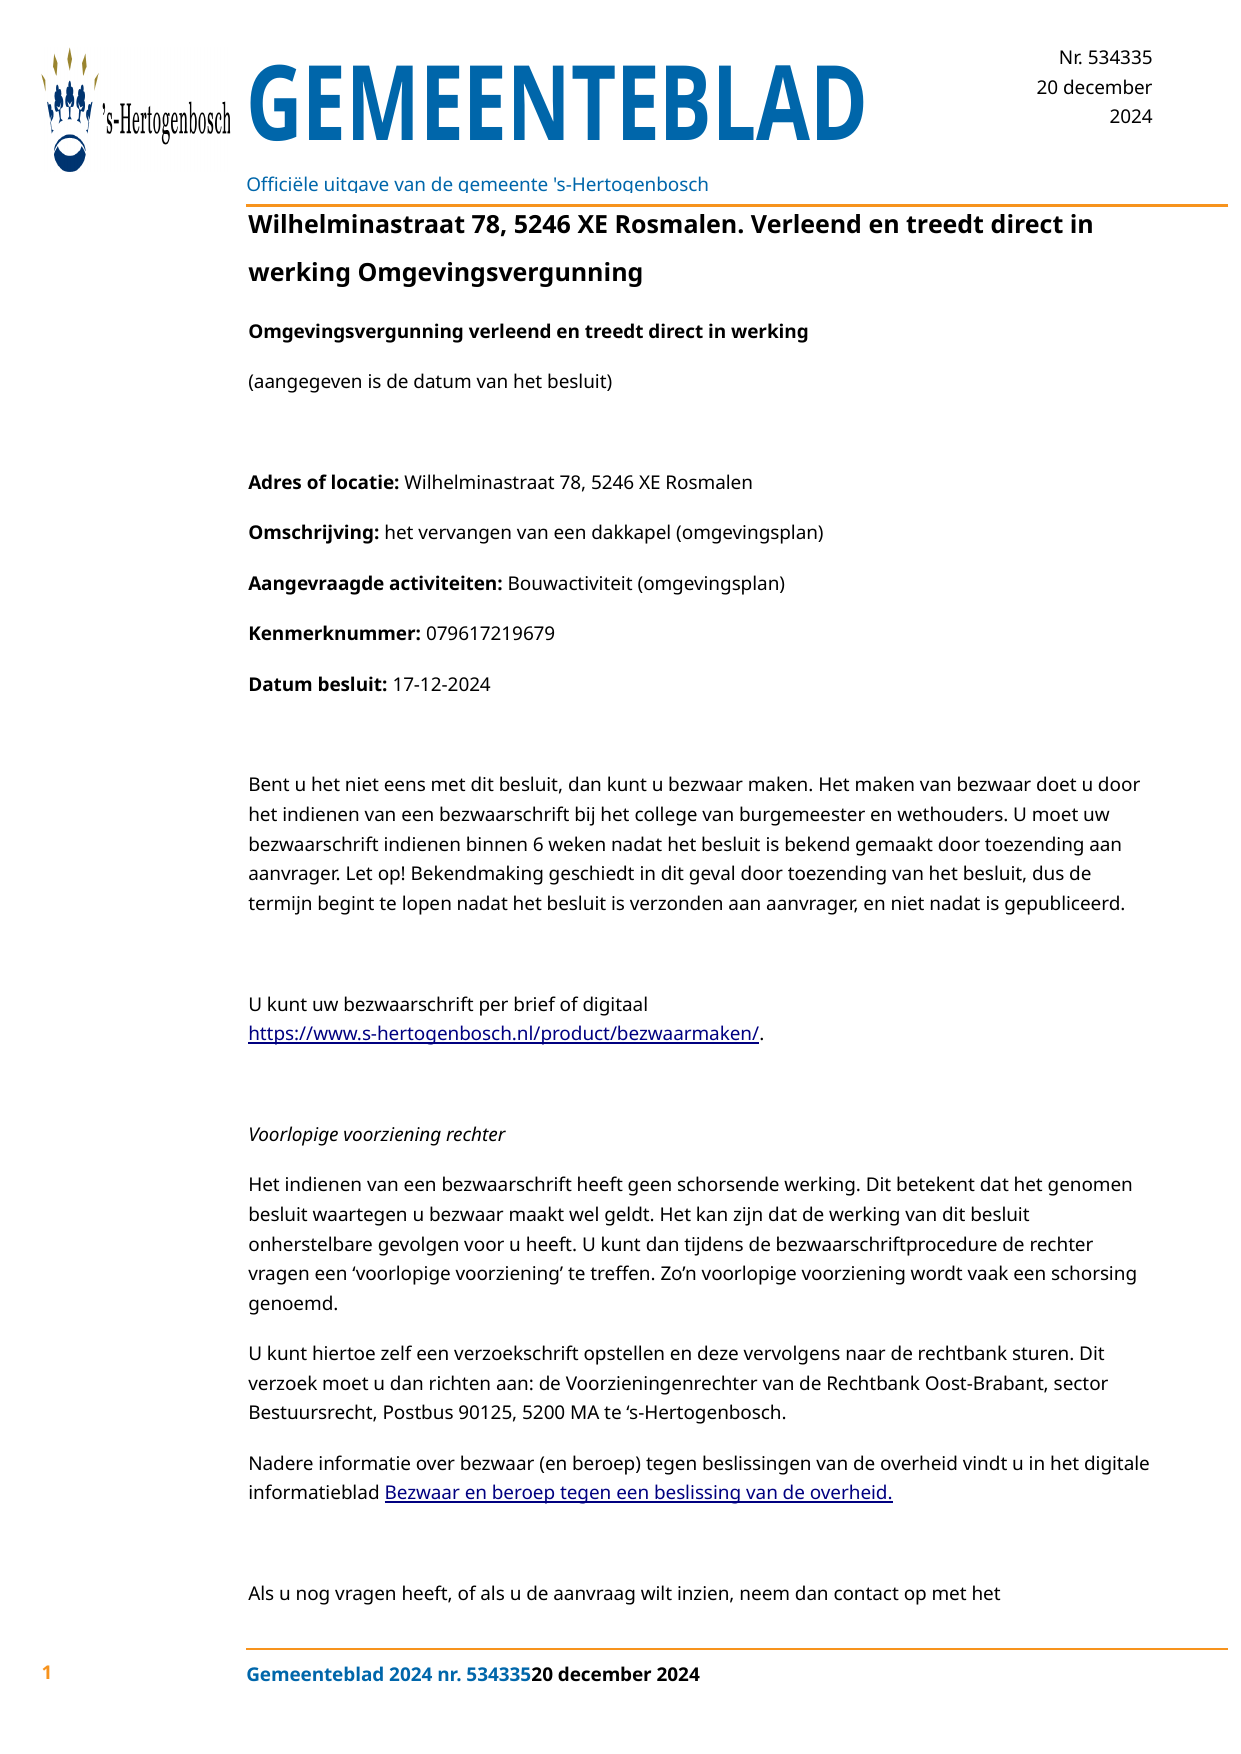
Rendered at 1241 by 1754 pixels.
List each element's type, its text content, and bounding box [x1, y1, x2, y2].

text Als u nog vragen heeft, of als u de aanvraag wilt inzien, neem dan contact op met het [248, 1580, 1152, 1606]
text Wilhelminastraat 78, 5246 XE Rosmalen. Verleend en treedt direct in werking Omgevingsvergunning [248, 207, 1152, 288]
text Voorlopige voorziening rechter [248, 1121, 1152, 1147]
text U kunt hiertoe zelf een verzoekschrift opstellen en deze vervolgens naar de rechtbank sturen. Dit verzoek moet u dan richten aan: de Voorzieningenrechter van de Rechtbank Oost-Brabant, sector Bestuursrecht, Postbus 90125, 5200 MA te ‘s-Hertogenbosch. [248, 1340, 1152, 1425]
text U kunt uw bezwaarschrift per brief of digitaal https://www.s-hertogenbosch.nl/product/bezwaarmaken/. [248, 991, 1152, 1046]
text Aangevraagde activiteiten: Bouwactiviteit (omgevingsplan) [248, 570, 1152, 596]
text Datum besluit: 17-12-2024 [248, 671, 1152, 697]
text Nadere informatie over bezwaar (en beroep) tegen beslissingen van de overheid vindt u in het digitale informatieblad Bezwaar en beroep tegen een beslissing van de overheid. [248, 1450, 1152, 1505]
text Omschrijving: het vervangen van een dakkapel (omgevingsplan) [248, 519, 1152, 545]
text (aangegeven is de datum van het besluit) [248, 368, 1152, 394]
picture [41, 47, 231, 172]
text Kenmerknummer: 079617219679 [248, 620, 1152, 646]
text Bent u het niet eens met dit besluit, dan kunt u bezwaar maken. Het maken van bezwaar doet u door het indienen van een bezwaarschrift bij het college van burgemeester en wethouders. U moet uw bezwaarschrift indienen binnen 6 weken nadat het besluit is bekend gemaakt door toezending aan aanvrager. Let op! Bekendmaking geschiedt in dit geval door toezending van het besluit, dus de termijn begint te lopen nadat het besluit is verzonden aan aanvrager, en niet nadat is gepubliceerd. [248, 772, 1152, 916]
text Het indienen van een bezwaarschrift heeft geen schorsende werking. Dit betekent dat het genomen besluit waartegen u bezwaar maakt wel geldt. Het kan zijn dat de werking van dit besluit onherstelbare gevolgen voor u heeft. U kunt dan tijdens de bezwaarschriftprocedure de rechter vragen een ‘voorlopige voorziening’ te treffen. Zo’n voorlopige voorziening wordt vaak een schorsing genoemd. [248, 1172, 1152, 1316]
text Adres of locatie: Wilhelminastraat 78, 5246 XE Rosmalen [248, 469, 1152, 495]
text Omgevingsvergunning verleend en treedt direct in werking [248, 318, 1152, 344]
